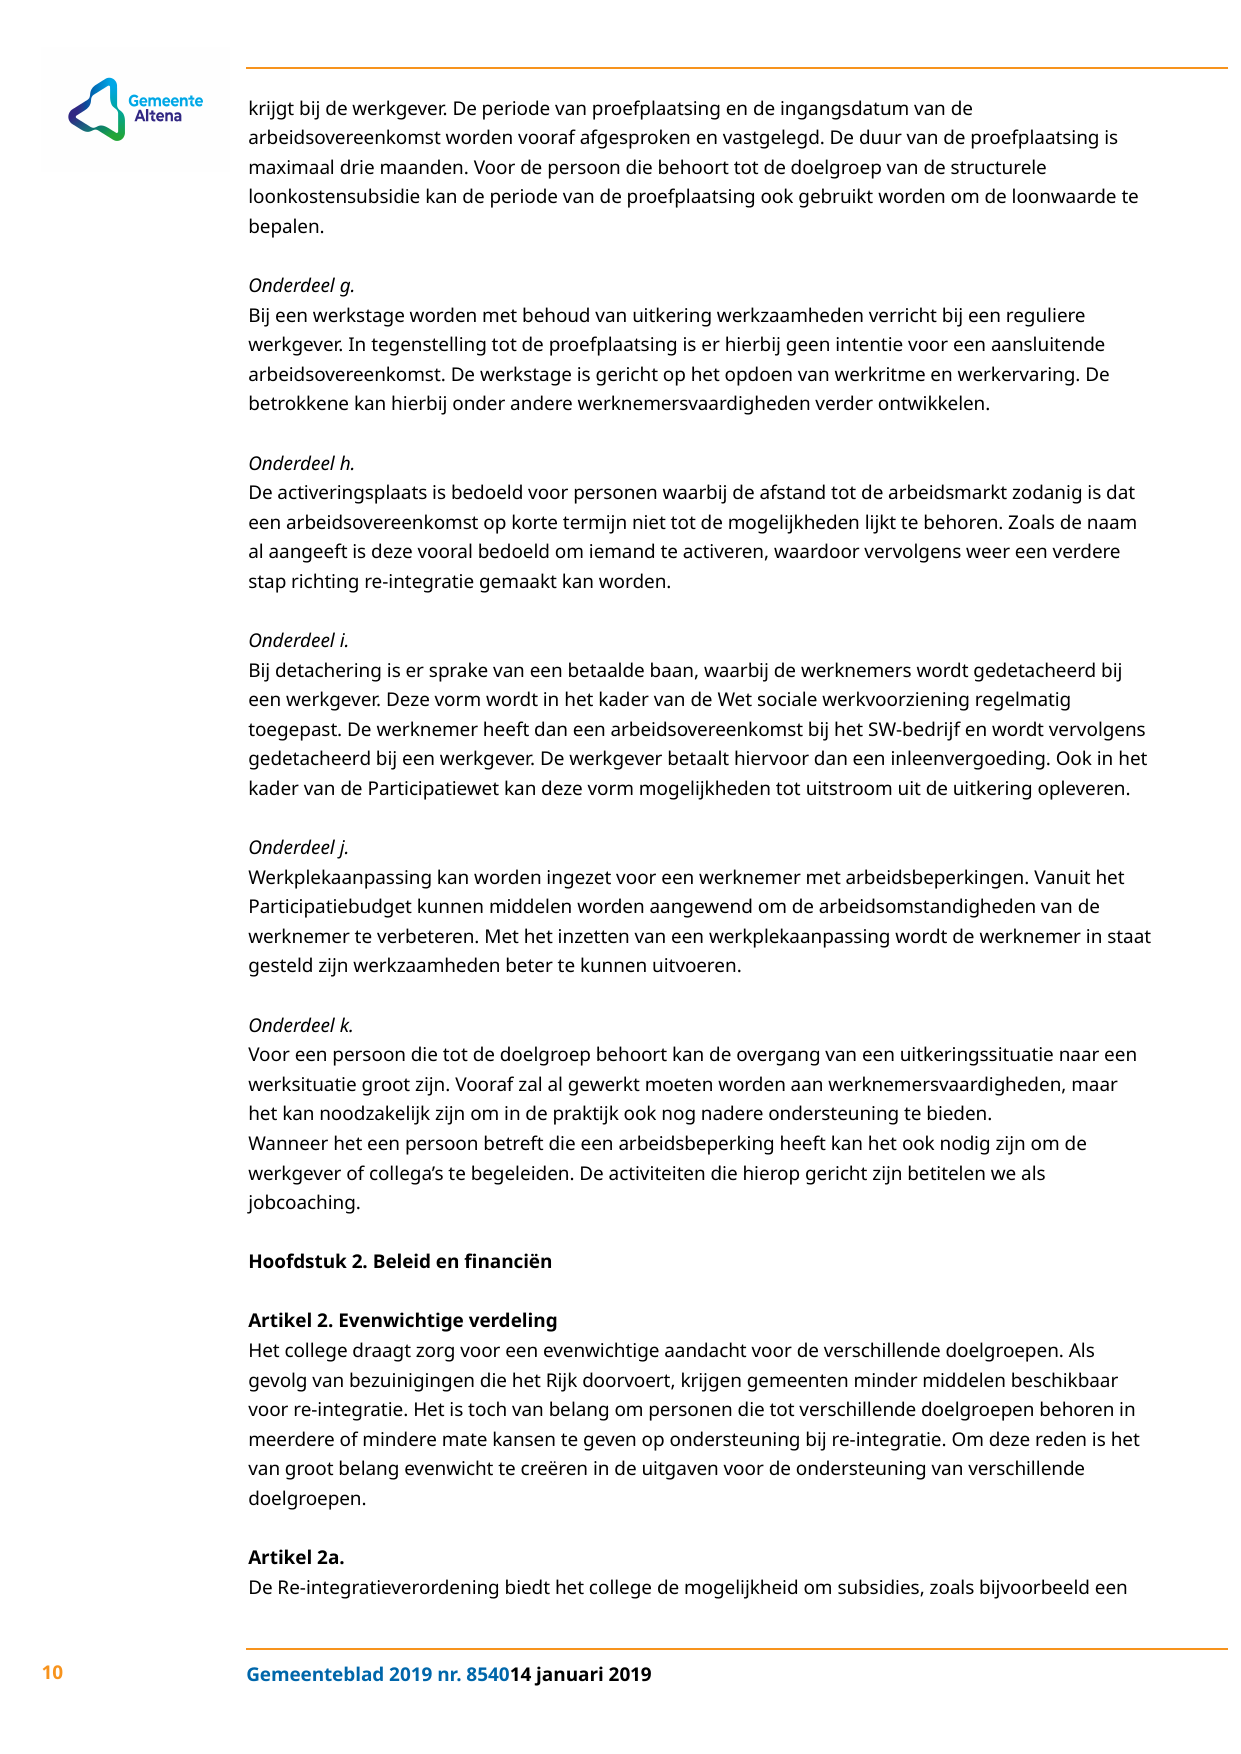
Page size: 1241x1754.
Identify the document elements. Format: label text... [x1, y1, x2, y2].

text Onderdeel g. [248, 272, 1152, 298]
text Artikel 2a. [248, 1544, 1152, 1570]
text Onderdeel h. [248, 450, 1152, 476]
text Artikel 2. Evenwichtige verdeling [248, 1308, 1152, 1333]
text De activeringsplaats is bedoeld voor personen waarbij de afstand tot de arbeidsmarkt zodanig is dat een arbeidsovereenkomst op korte termijn niet tot de mogelijkheden lijkt te behoren. Zoals de naam al aangeeft is deze vooral bedoeld om iemand te activeren, waardoor vervolgens weer een verdere stap richting re-integratie gemaakt kan worden. [248, 479, 1152, 594]
picture [41, 47, 231, 172]
text krijgt bij de werkgever. De periode van proefplaatsing en de ingangsdatum van de arbeidsovereenkomst worden vooraf afgesproken en vastgelegd. De duur van de proefplaatsing is maximaal drie maanden. Voor de persoon die behoort tot de doelgroep van de structurele loonkostensubsidie kan de periode van de proefplaatsing ook gebruikt worden om de loonwaarde te bepalen. [248, 95, 1152, 239]
text Werkplekaanpassing kan worden ingezet voor een werknemer met arbeidsbeperkingen. Vanuit het Participatiebudget kunnen middelen worden aangewend om de arbeidsomstandigheden van de werknemer te verbeteren. Met het inzetten van een werkplekaanpassing wordt de werknemer in staat gesteld zijn werkzaamheden beter te kunnen uitvoeren. [248, 864, 1152, 978]
text Onderdeel i. [248, 627, 1152, 653]
text Bij een werkstage worden met behoud van uitkering werkzaamheden verricht bij een reguliere werkgever. In tegenstelling tot de proefplaatsing is er hierbij geen intentie voor een aansluitende arbeidsovereenkomst. De werkstage is gericht op het opdoen van werkritme en werkervaring. De betrokkene kan hierbij onder andere werknemersvaardigheden verder ontwikkelen. [248, 302, 1152, 416]
text Voor een persoon die tot de doelgroep behoort kan de overgang van een uitkeringssituatie naar een werksituatie groot zijn. Vooraf zal al gewerkt moeten worden aan werknemersvaardigheden, maar het kan noodzakelijk zijn om in de praktijk ook nog nadere ondersteuning te bieden. [248, 1041, 1152, 1126]
text Het college draagt zorg voor een evenwichtige aandacht voor de verschillende doelgroepen. Als gevolg van bezuinigingen die het Rijk doorvoert, krijgen gemeenten minder middelen beschikbaar voor re-integratie. Het is toch van belang om personen die tot verschillende doelgroepen behoren in meerdere of mindere mate kansen te geven op ondersteuning bij re-integratie. Om deze reden is het van groot belang evenwicht te creëren in de uitgaven voor de ondersteuning van verschillende doelgroepen. [248, 1337, 1152, 1511]
text Hoofdstuk 2. Beleid en financiën [248, 1248, 1152, 1274]
text Onderdeel k. [248, 1012, 1152, 1038]
text Bij detachering is er sprake van een betaalde baan, waarbij de werknemers wordt gedetacheerd bij een werkgever. Deze vorm wordt in het kader van de Wet sociale werkvoorziening regelmatig toegepast. De werknemer heeft dan een arbeidsovereenkomst bij het SW-bedrijf en wordt vervolgens gedetacheerd bij een werkgever. De werkgever betaalt hiervoor dan een inleenvergoeding. Ook in het kader van de Participatiewet kan deze vorm mogelijkheden tot uitstroom uit de uitkering opleveren. [248, 657, 1152, 801]
text Onderdeel j. [248, 834, 1152, 860]
text De Re-integratieverordening biedt het college de mogelijkheid om subsidies, zoals bijvoorbeeld een [248, 1574, 1152, 1600]
text Wanneer het een persoon betreft die een arbeidsbeperking heeft kan het ook nodig zijn om de werkgever of collega’s te begeleiden. De activiteiten die hierop gericht zijn betitelen we als jobcoaching. [248, 1130, 1152, 1215]
